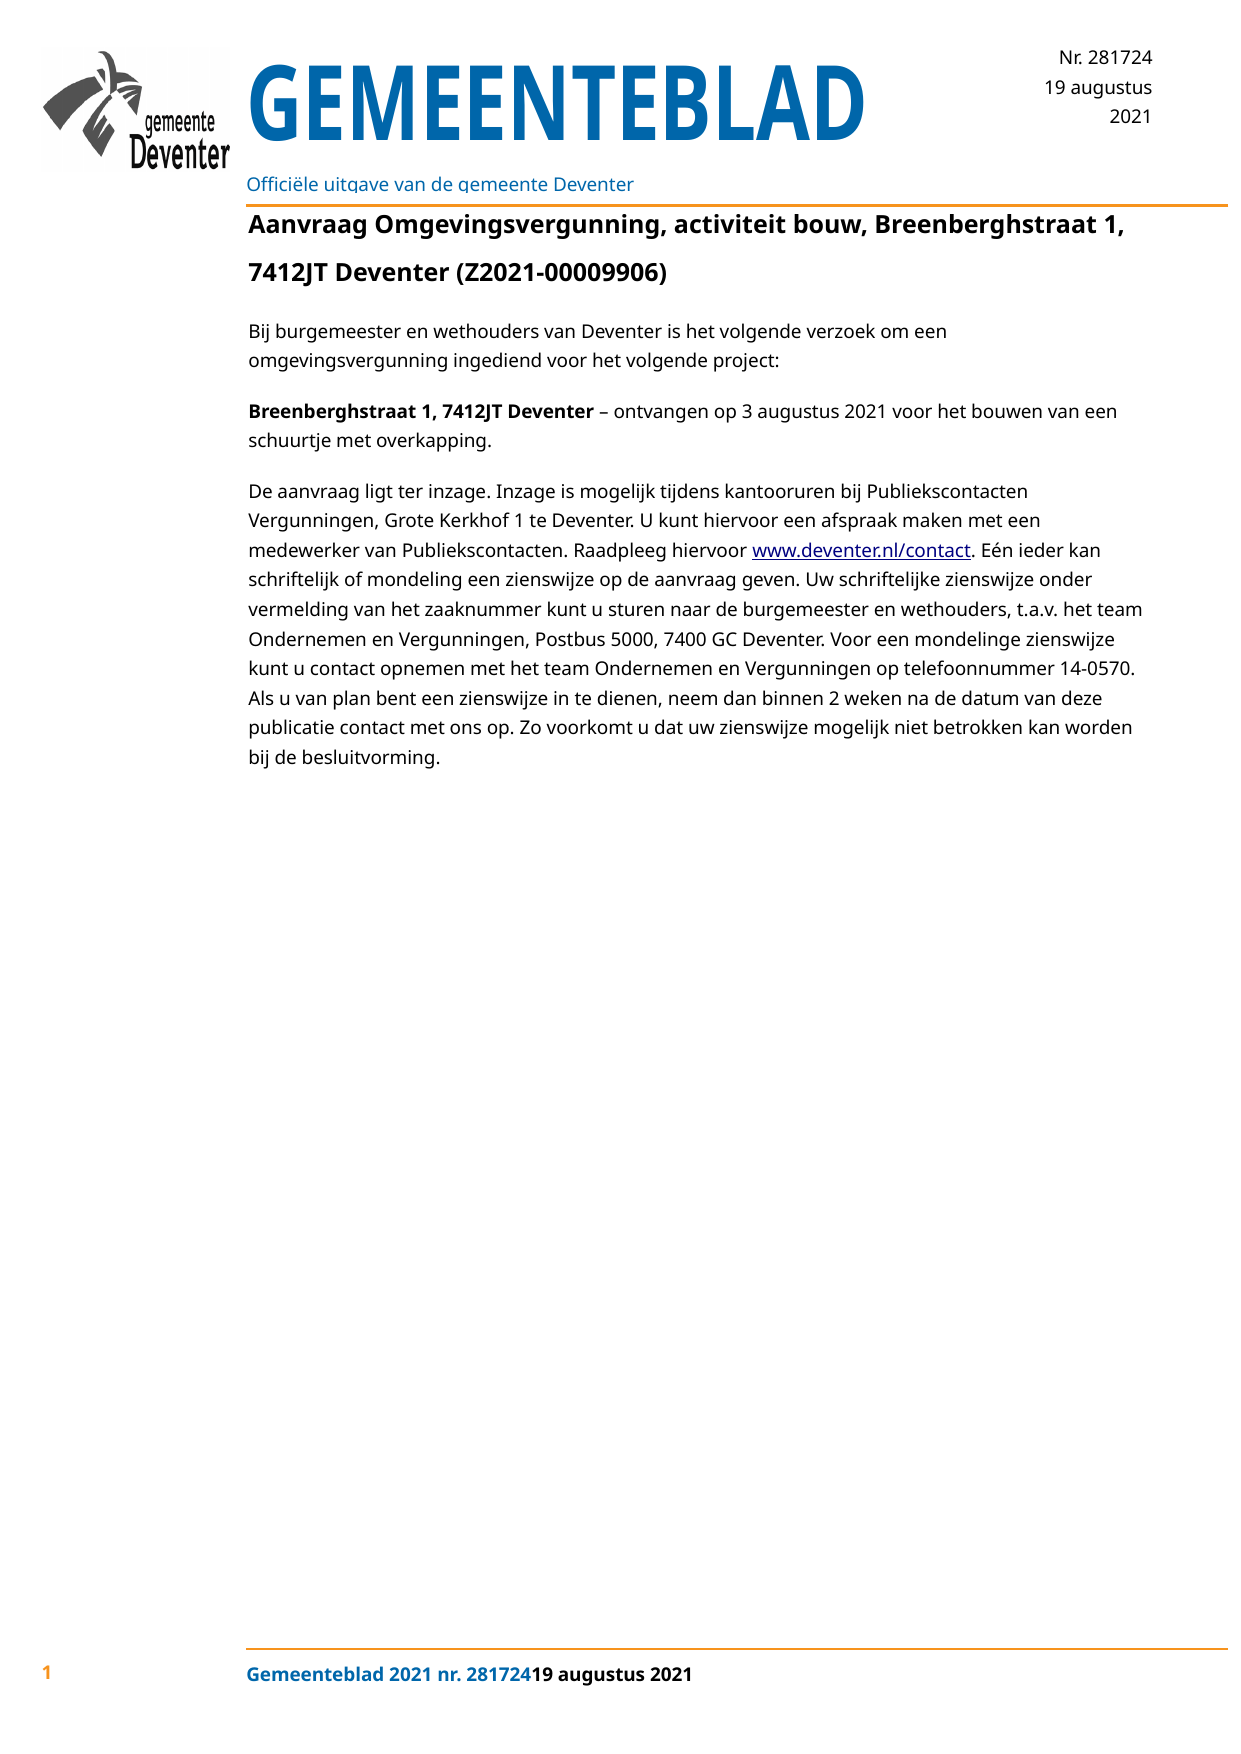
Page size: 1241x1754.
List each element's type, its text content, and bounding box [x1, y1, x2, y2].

text De aanvraag ligt ter inzage. Inzage is mogelijk tijdens kantooruren bij Publiekscontacten Vergunningen, Grote Kerkhof 1 te Deventer. U kunt hiervoor een afspraak maken met een medewerker van Publiekscontacten. Raadpleeg hiervoor www.deventer.nl/contact. Eén ieder kan schriftelijk of mondeling een zienswijze op de aanvraag geven. Uw schriftelijke zienswijze onder vermelding van het zaaknummer kunt u sturen naar de burgemeester en wethouders, t.a.v. het team Ondernemen en Vergunningen, Postbus 5000, 7400 GC Deventer. Voor een mondelinge zienswijze kunt u contact opnemen met het team Ondernemen en Vergunningen op telefoonnummer 14-0570. Als u van plan bent een zienswijze in te dienen, neem dan binnen 2 weken na de datum van deze publicatie contact met ons op. Zo voorkomt u dat uw zienswijze mogelijk niet betrokken kan worden bij de besluitvorming. [248, 478, 1152, 770]
picture [41, 47, 231, 172]
text Aanvraag Omgevingsvergunning, activiteit bouw, Breenberghstraat 1, 7412JT Deventer (Z2021-00009906) [248, 207, 1152, 288]
text Breenberghstraat 1, 7412JT Deventer – ontvangen op 3 augustus 2021 voor het bouwen van een schuurtje met overkapping. [248, 398, 1152, 453]
text Bij burgemeester en wethouders van Deventer is het volgende verzoek om een omgevingsvergunning ingediend voor het volgende project: [248, 318, 1152, 373]
